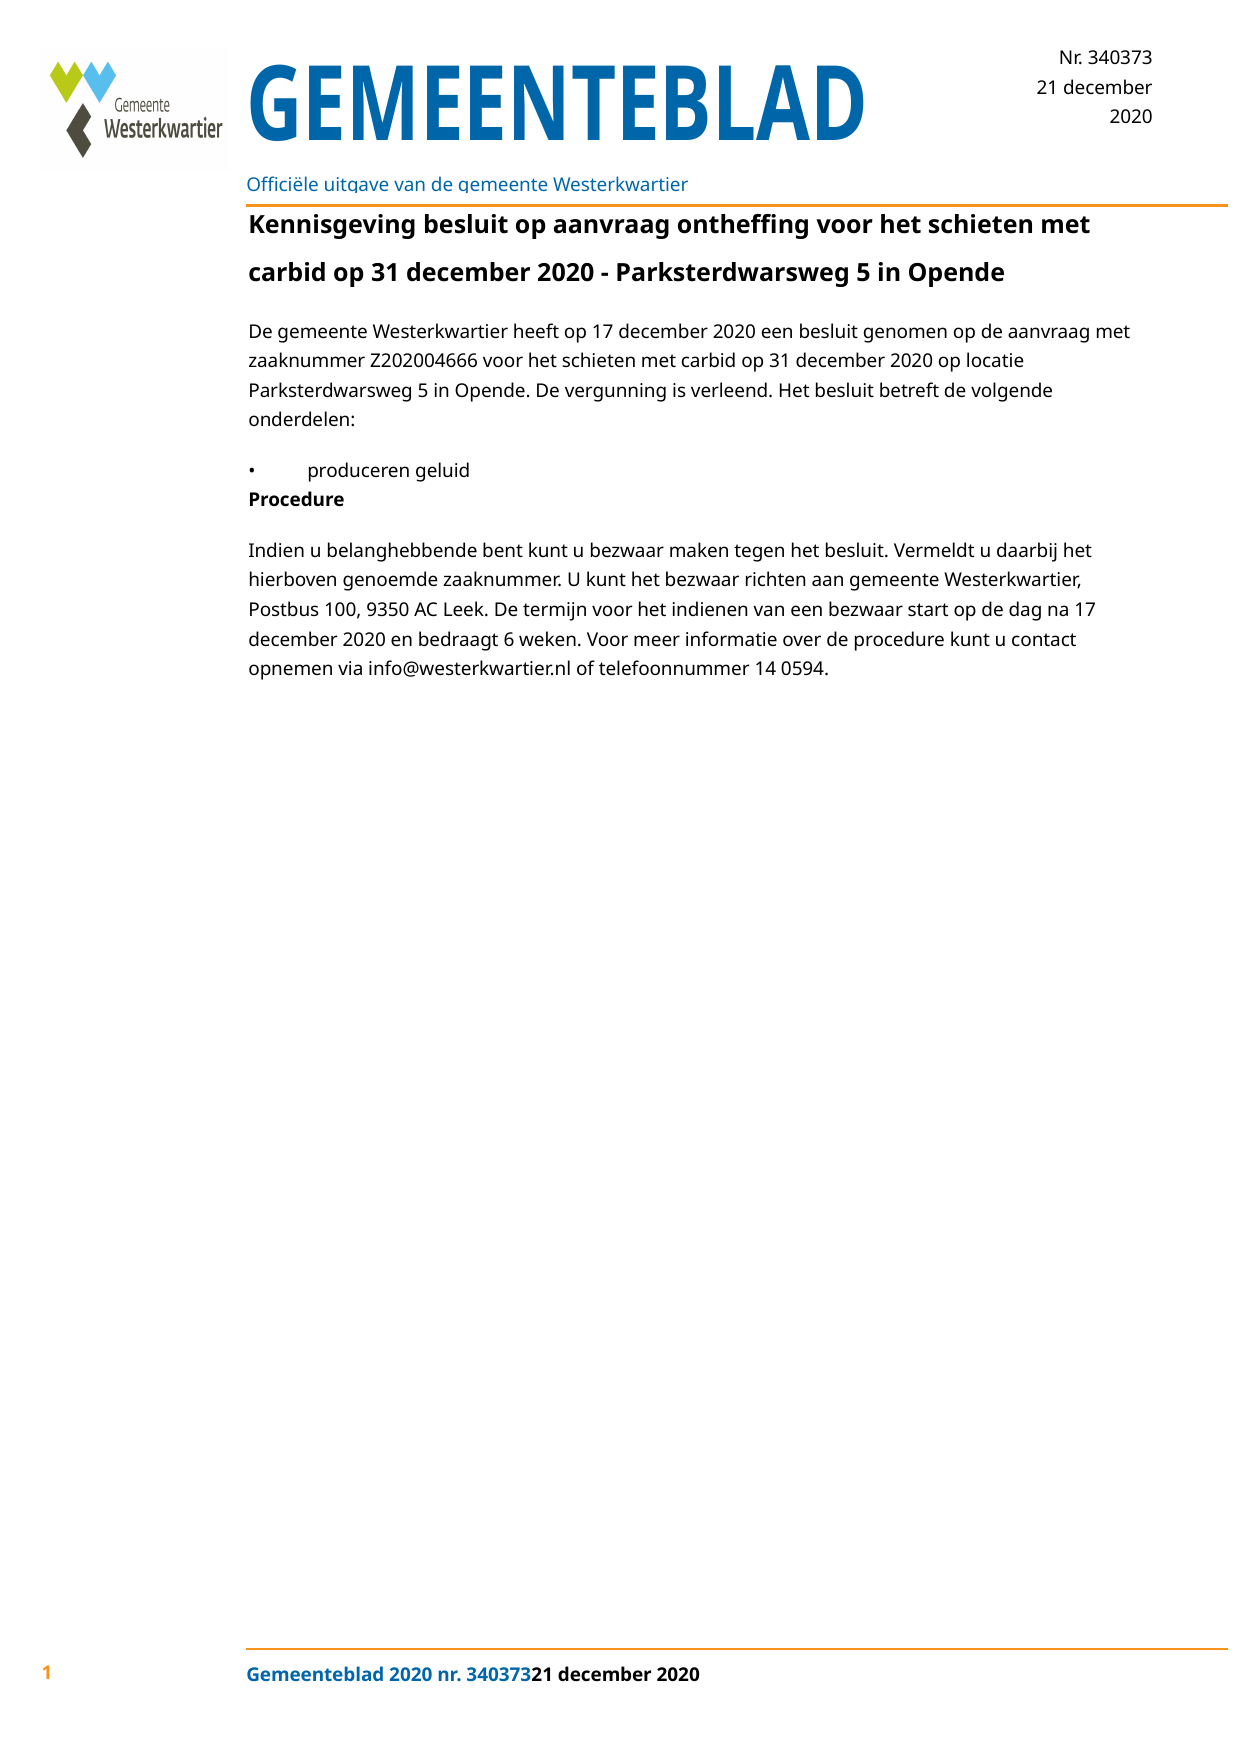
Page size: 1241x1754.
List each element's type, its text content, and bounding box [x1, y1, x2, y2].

text Kennisgeving besluit op aanvraag ontheffing voor het schieten met carbid op 31 december 2020 - Parksterdwarsweg 5 in Opende [248, 207, 1152, 288]
text Procedure [248, 487, 1152, 512]
text Indien u belanghebbende bent kunt u bezwaar maken tegen het besluit. Vermeldt u daarbij het hierboven genoemde zaaknummer. U kunt het bezwaar richten aan gemeente Westerkwartier, Postbus 100, 9350 AC Leek. De termijn voor het indienen van een bezwaar start op de dag na 17 december 2020 en bedraagt 6 weken. Voor meer informatie over de procedure kunt u contact opnemen via info@westerkwartier.nl of telefoonnummer 14 0594. [248, 537, 1152, 681]
list produceren geluid [248, 457, 1152, 483]
picture [41, 47, 231, 172]
text De gemeente Westerkwartier heeft op 17 december 2020 een besluit genomen op de aanvraag met zaaknummer Z202004666 voor het schieten met carbid op 31 december 2020 op locatie Parksterdwarsweg 5 in Opende. De vergunning is verleend. Het besluit betreft de volgende onderdelen: [248, 318, 1152, 432]
